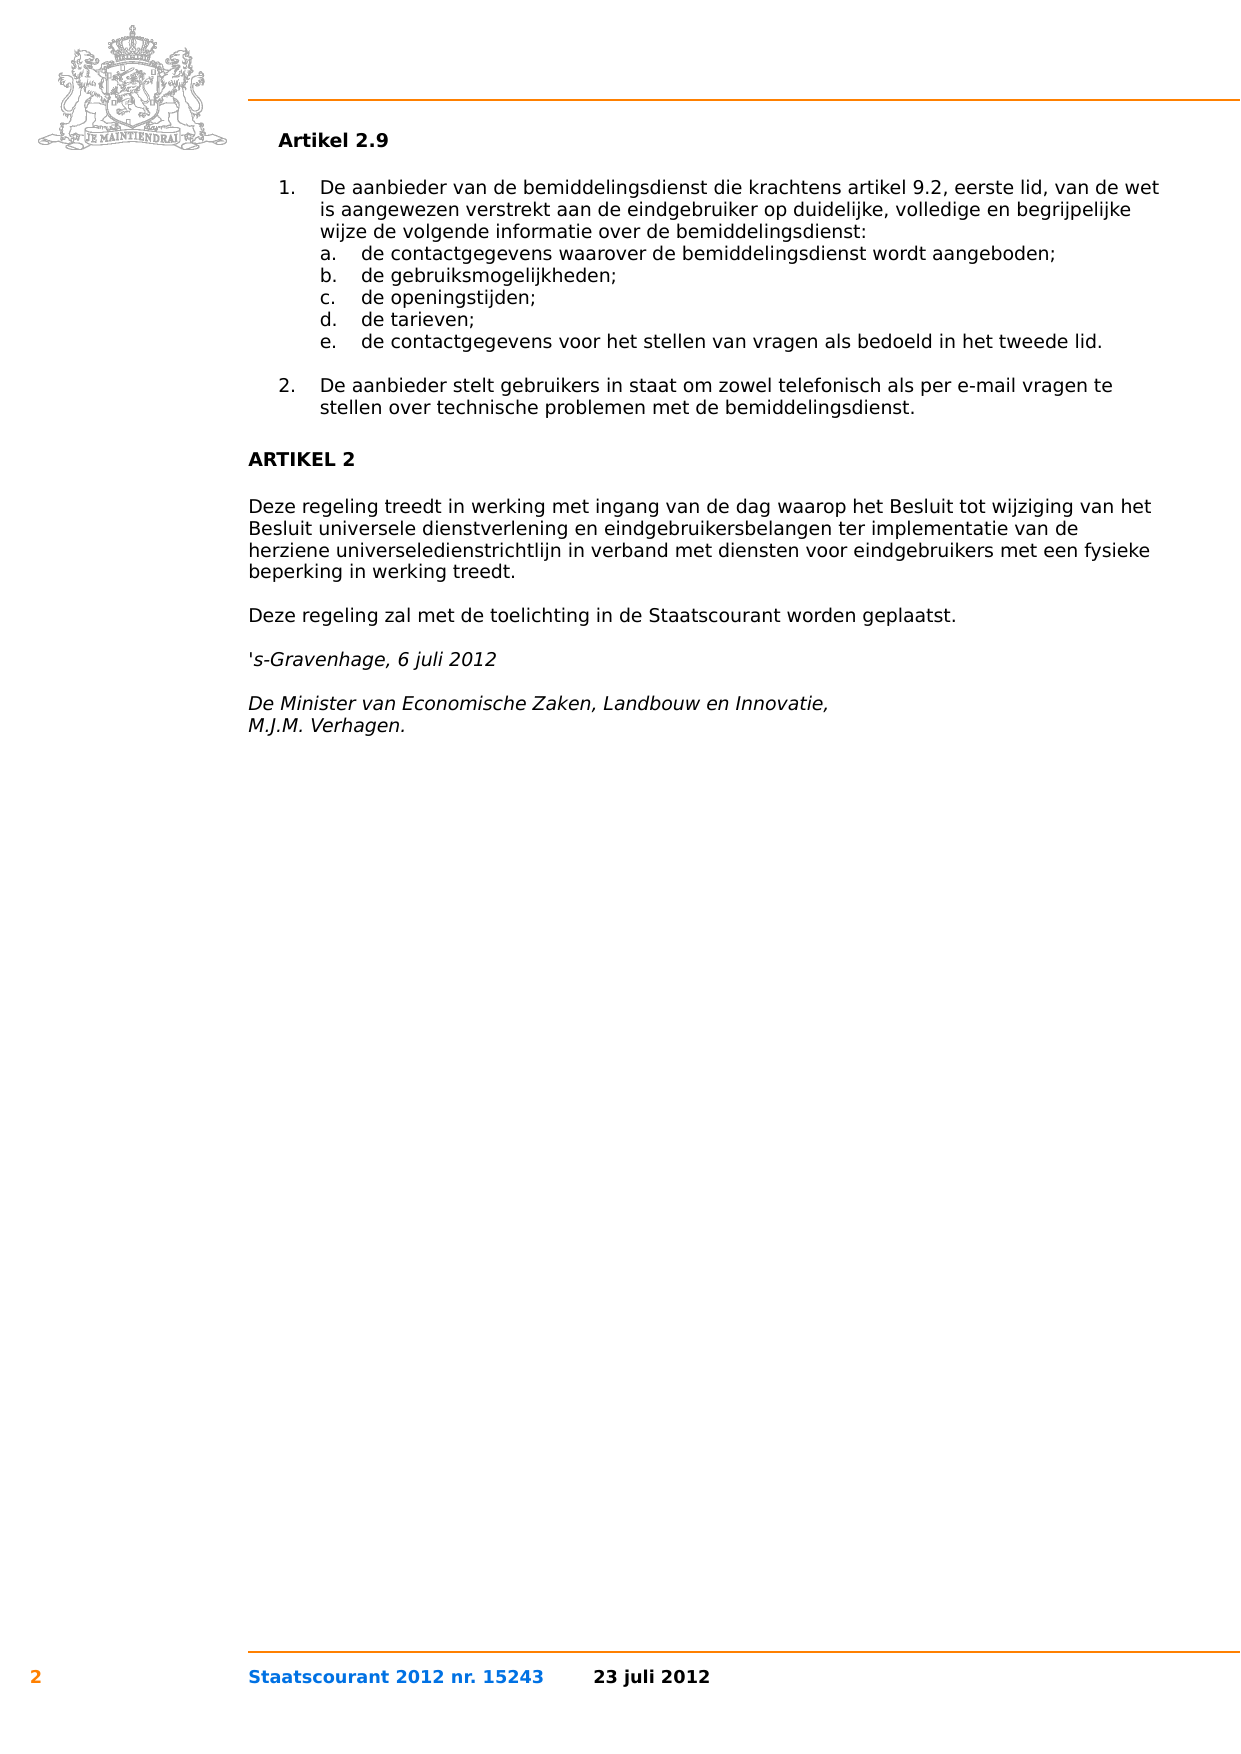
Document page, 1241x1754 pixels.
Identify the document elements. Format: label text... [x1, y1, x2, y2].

text 's-Gravenhage, 6 juli 2012 [248, 649, 1163, 671]
text d. de tarieven; [319, 309, 1163, 331]
text e. de contactgegevens voor het stellen van vragen als bedoeld in het tweede lid. [319, 331, 1163, 353]
text 2. De aanbieder stelt gebruikers in staat om zowel telefonisch als per e-mail vragen te stellen over technische problemen met de bemiddelingsdienst. [278, 374, 1163, 418]
text c. de openingstijden; [319, 287, 1163, 309]
text De Minister van Economische Zaken, Landbouw en Innovatie, M.J.M. Verhagen. [248, 693, 1163, 737]
text Deze regeling treedt in werking met ingang van de dag waarop het Besluit tot wijziging van het Besluit universele dienstverlening en eindgebruikersbelangen ter implementatie van de herziene universeledienstrichtlijn in verband met diensten voor eindgebruikers met een fysieke beperking in werking treedt. [248, 496, 1163, 583]
text Deze regeling zal met de toelichting in de Staatscourant worden geplaatst. [248, 605, 1163, 627]
subtitle Artikel 2.9 [278, 130, 1163, 152]
text b. de gebruiksmogelijkheden; [319, 265, 1163, 287]
text a. de contactgegevens waarover de bemiddelingsdienst wordt aangeboden; [319, 243, 1163, 265]
picture [38, 25, 227, 150]
text 1. De aanbieder van de bemiddelingsdienst die krachtens artikel 9.2, eerste lid, van de wet is aangewezen verstrekt aan de eindgebruiker op duidelijke, volledige en begrijpelijke wijze de volgende informatie over de bemiddelingsdienst: [278, 177, 1163, 243]
subtitle ARTIKEL 2 [248, 448, 1163, 471]
